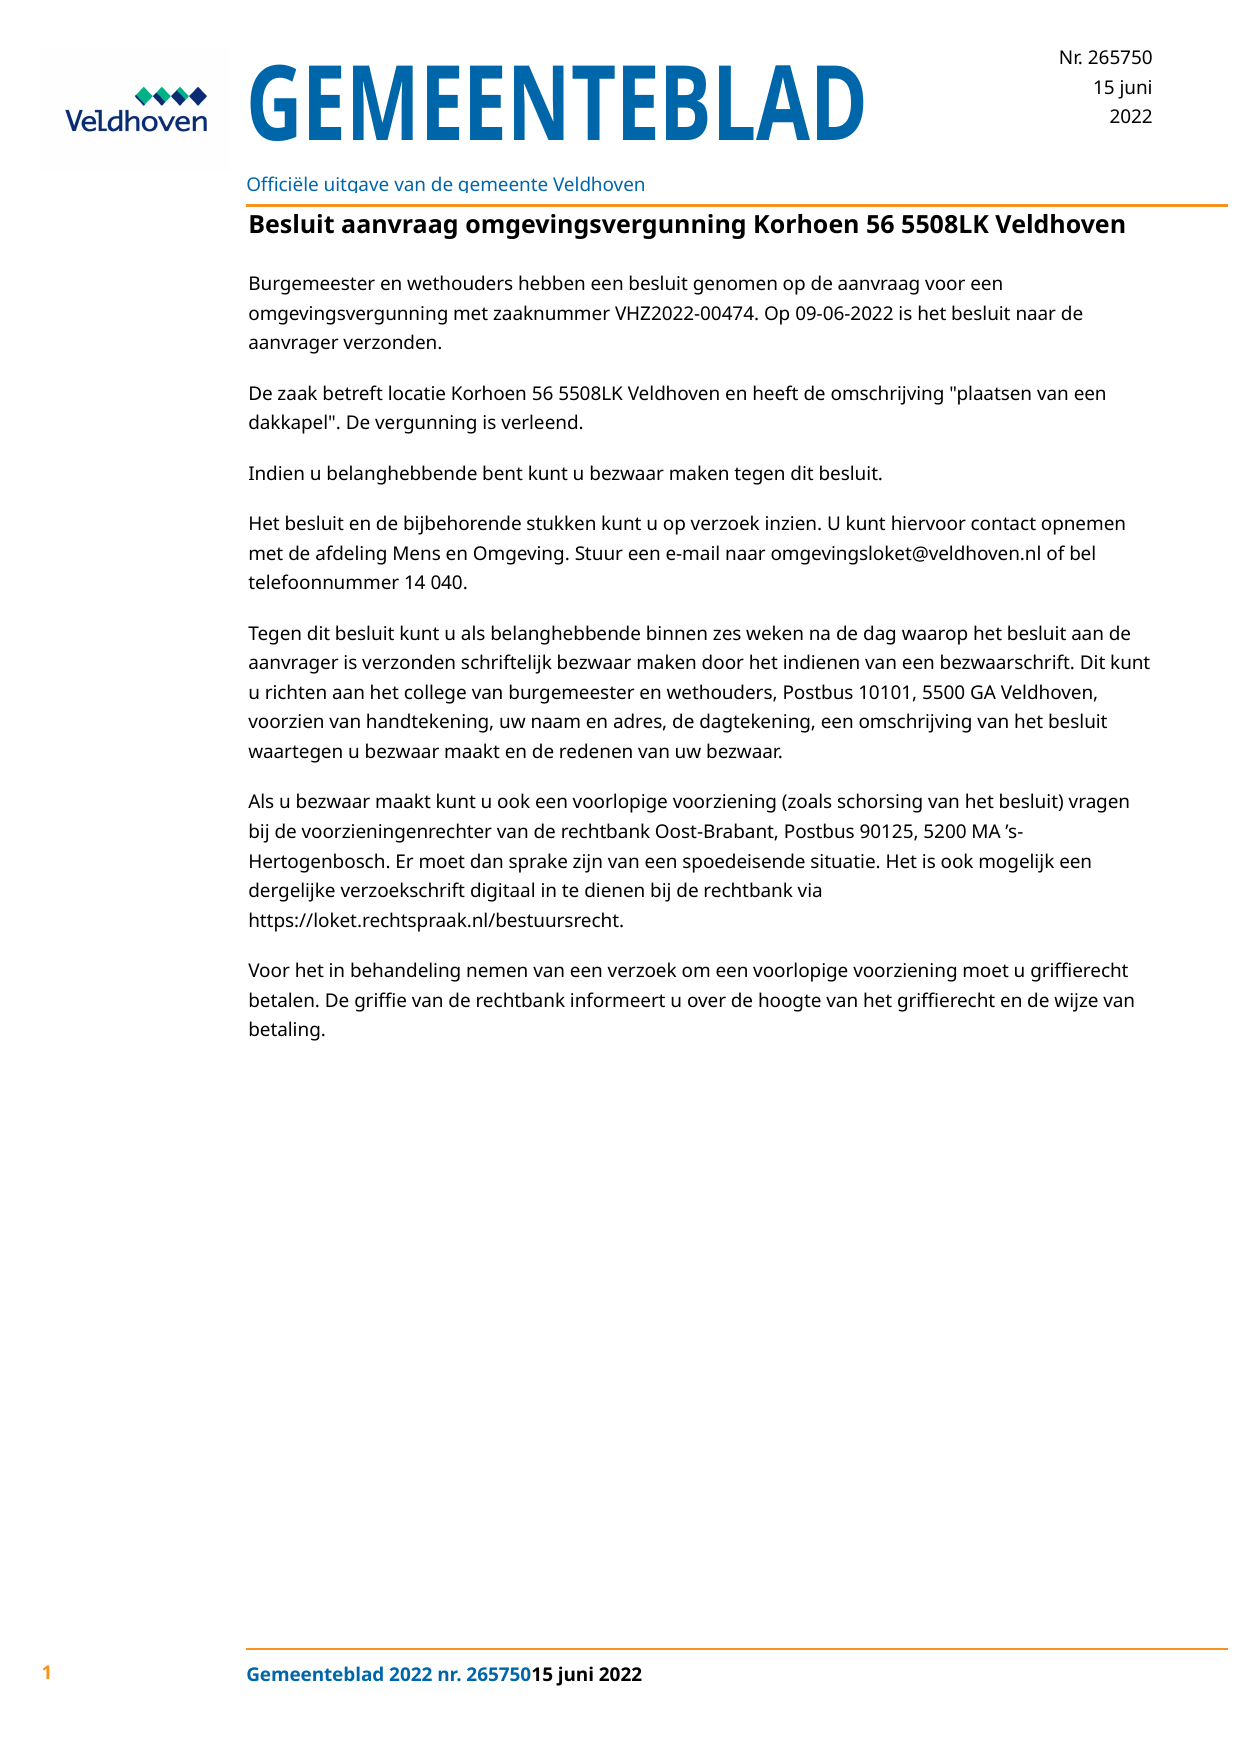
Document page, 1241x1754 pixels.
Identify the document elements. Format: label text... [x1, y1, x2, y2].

text Besluit aanvraag omgevingsvergunning Korhoen 56 5508LK Veldhoven [248, 207, 1152, 241]
text Burgemeester en wethouders hebben een besluit genomen op de aanvraag voor een omgevingsvergunning met zaaknummer VHZ2022-00474. Op 09-06-2022 is het besluit naar de aanvrager verzonden. [248, 270, 1152, 355]
text Voor het in behandeling nemen van een verzoek om een voorlopige voorziening moet u griffierecht betalen. De griffie van de rechtbank informeert u over de hoogte van het griffierecht en de wijze van betaling. [248, 957, 1152, 1042]
text De zaak betreft locatie Korhoen 56 5508LK Veldhoven en heeft de omschrijving "plaatsen van een dakkapel". De vergunning is verleend. [248, 380, 1152, 435]
text Als u bezwaar maakt kunt u ook een voorlopige voorziening (zoals schorsing van het besluit) vragen bij de voorzieningenrechter van de rechtbank Oost-Brabant, Postbus 90125, 5200 MA ’s-Hertogenbosch. Er moet dan sprake zijn van een spoedeisende situatie. Het is ook mogelijk een dergelijke verzoekschrift digitaal in te dienen bij de rechtbank via https://loket.rechtspraak.nl/bestuursrecht. [248, 789, 1152, 933]
text Tegen dit besluit kunt u als belanghebbende binnen zes weken na de dag waarop het besluit aan de aanvrager is verzonden schriftelijk bezwaar maken door het indienen van een bezwaarschrift. Dit kunt u richten aan het college van burgemeester en wethouders, Postbus 10101, 5500 GA Veldhoven, voorzien van handtekening, uw naam en adres, de dagtekening, een omschrijving van het besluit waartegen u bezwaar maakt en de redenen van uw bezwaar. [248, 620, 1152, 764]
picture [41, 47, 231, 172]
text Het besluit en de bijbehorende stukken kunt u op verzoek inzien. U kunt hiervoor contact opnemen met de afdeling Mens en Omgeving. Stuur een e-mail naar omgevingsloket@veldhoven.nl of bel telefoonnummer 14 040. [248, 510, 1152, 595]
text Indien u belanghebbende bent kunt u bezwaar maken tegen dit besluit. [248, 460, 1152, 486]
